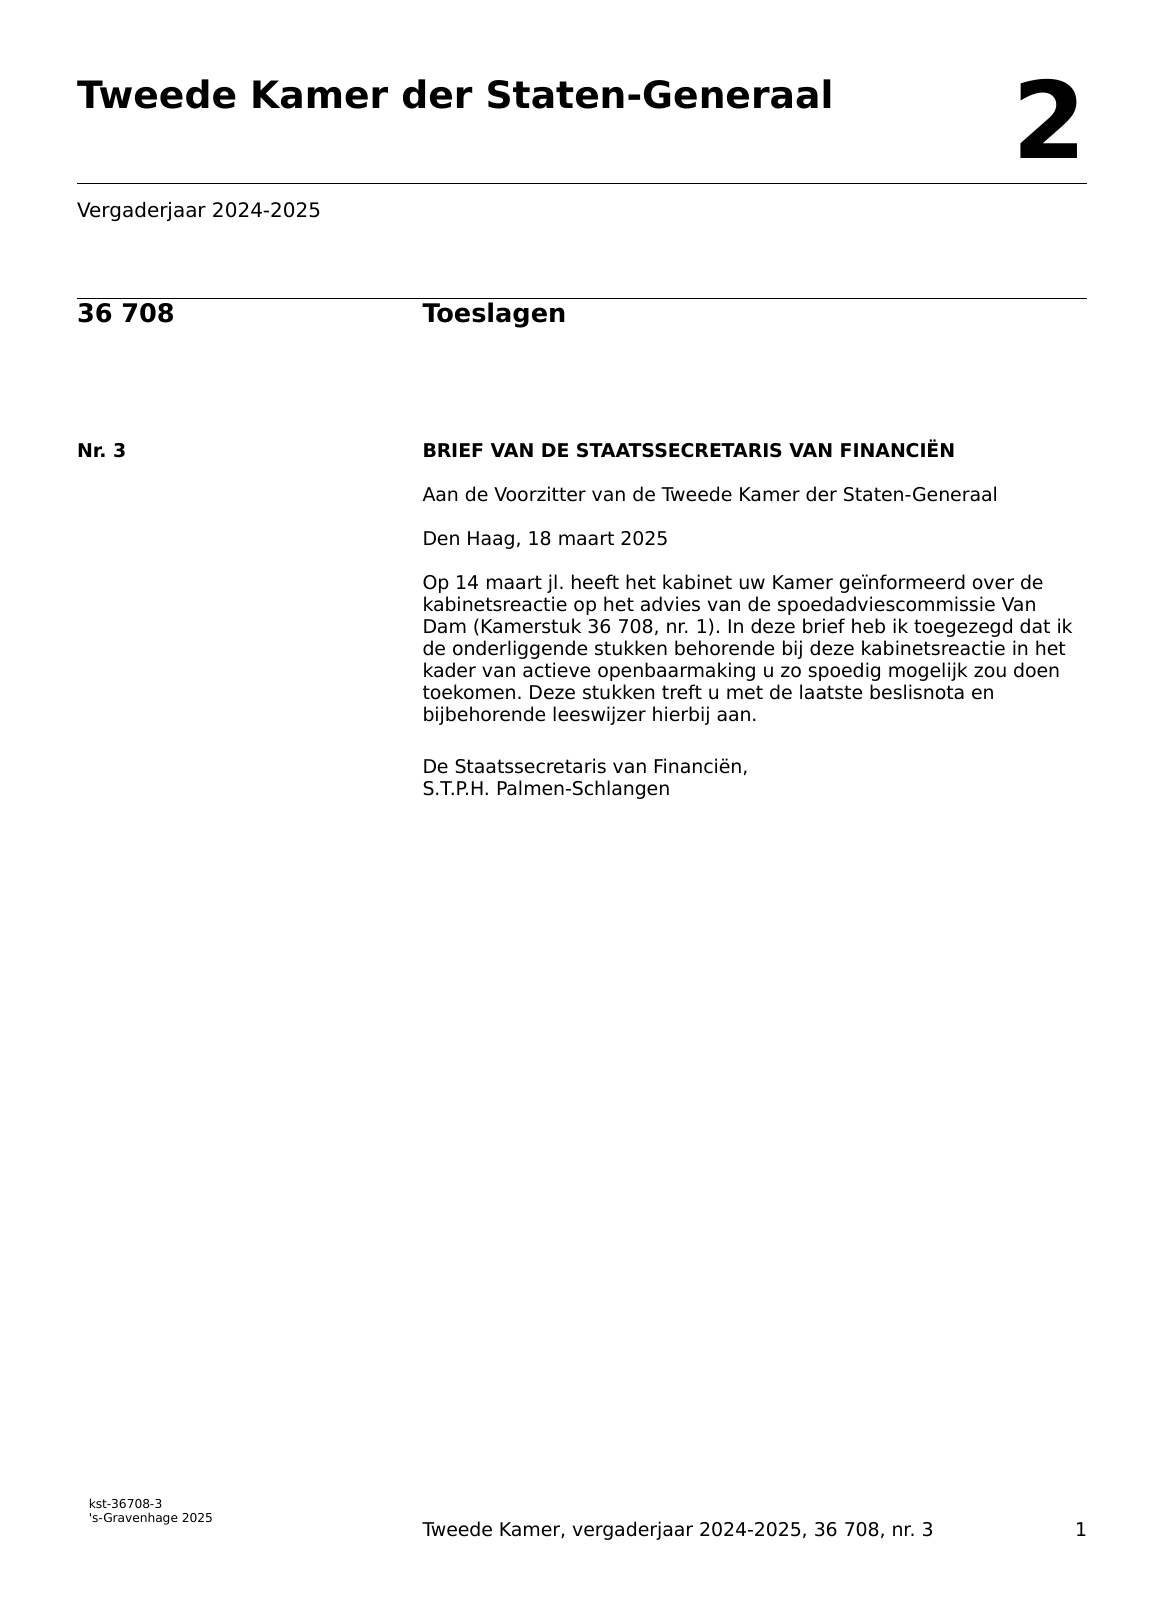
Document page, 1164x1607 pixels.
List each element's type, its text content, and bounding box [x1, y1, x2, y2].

subtitle Nr. 3 BRIEF VAN DE STAATSSECRETARIS VAN FINANCIËN [77, 440, 1087, 462]
subtitle 36 708 Toeslagen [77, 299, 1087, 329]
table_cell Vergaderjaar 2024-2025 [77, 184, 1087, 298]
table_header 2 [886, 59, 1087, 183]
text 's-Gravenhage 2025 [88, 1511, 323, 1525]
text kst-36708-3 [88, 1497, 323, 1511]
text Den Haag, 18 maart 2025 [422, 528, 1087, 550]
text De Staatssecretaris van Financiën, S.T.P.H. Palmen-Schlangen [422, 756, 1087, 800]
text Aan de Voorzitter van de Tweede Kamer der Staten-Generaal [422, 484, 1087, 506]
table_header Tweede Kamer der Staten-Generaal [77, 59, 886, 183]
text Op 14 maart jl. heeft het kabinet uw Kamer geïnformeerd over de kabinetsreactie op het advies van de spoedadviescommissie Van Dam (Kamerstuk 36 708, nr. 1). In deze brief heb ik toegezegd dat ik de onderliggende stukken behorende bij deze kabinetsreactie in het kader van actieve openbaarmaking u zo spoedig mogelijk zou doen toekomen. Deze stukken treft u met de laatste beslisnota en bijbehorende leeswijzer hierbij aan. [422, 572, 1087, 726]
